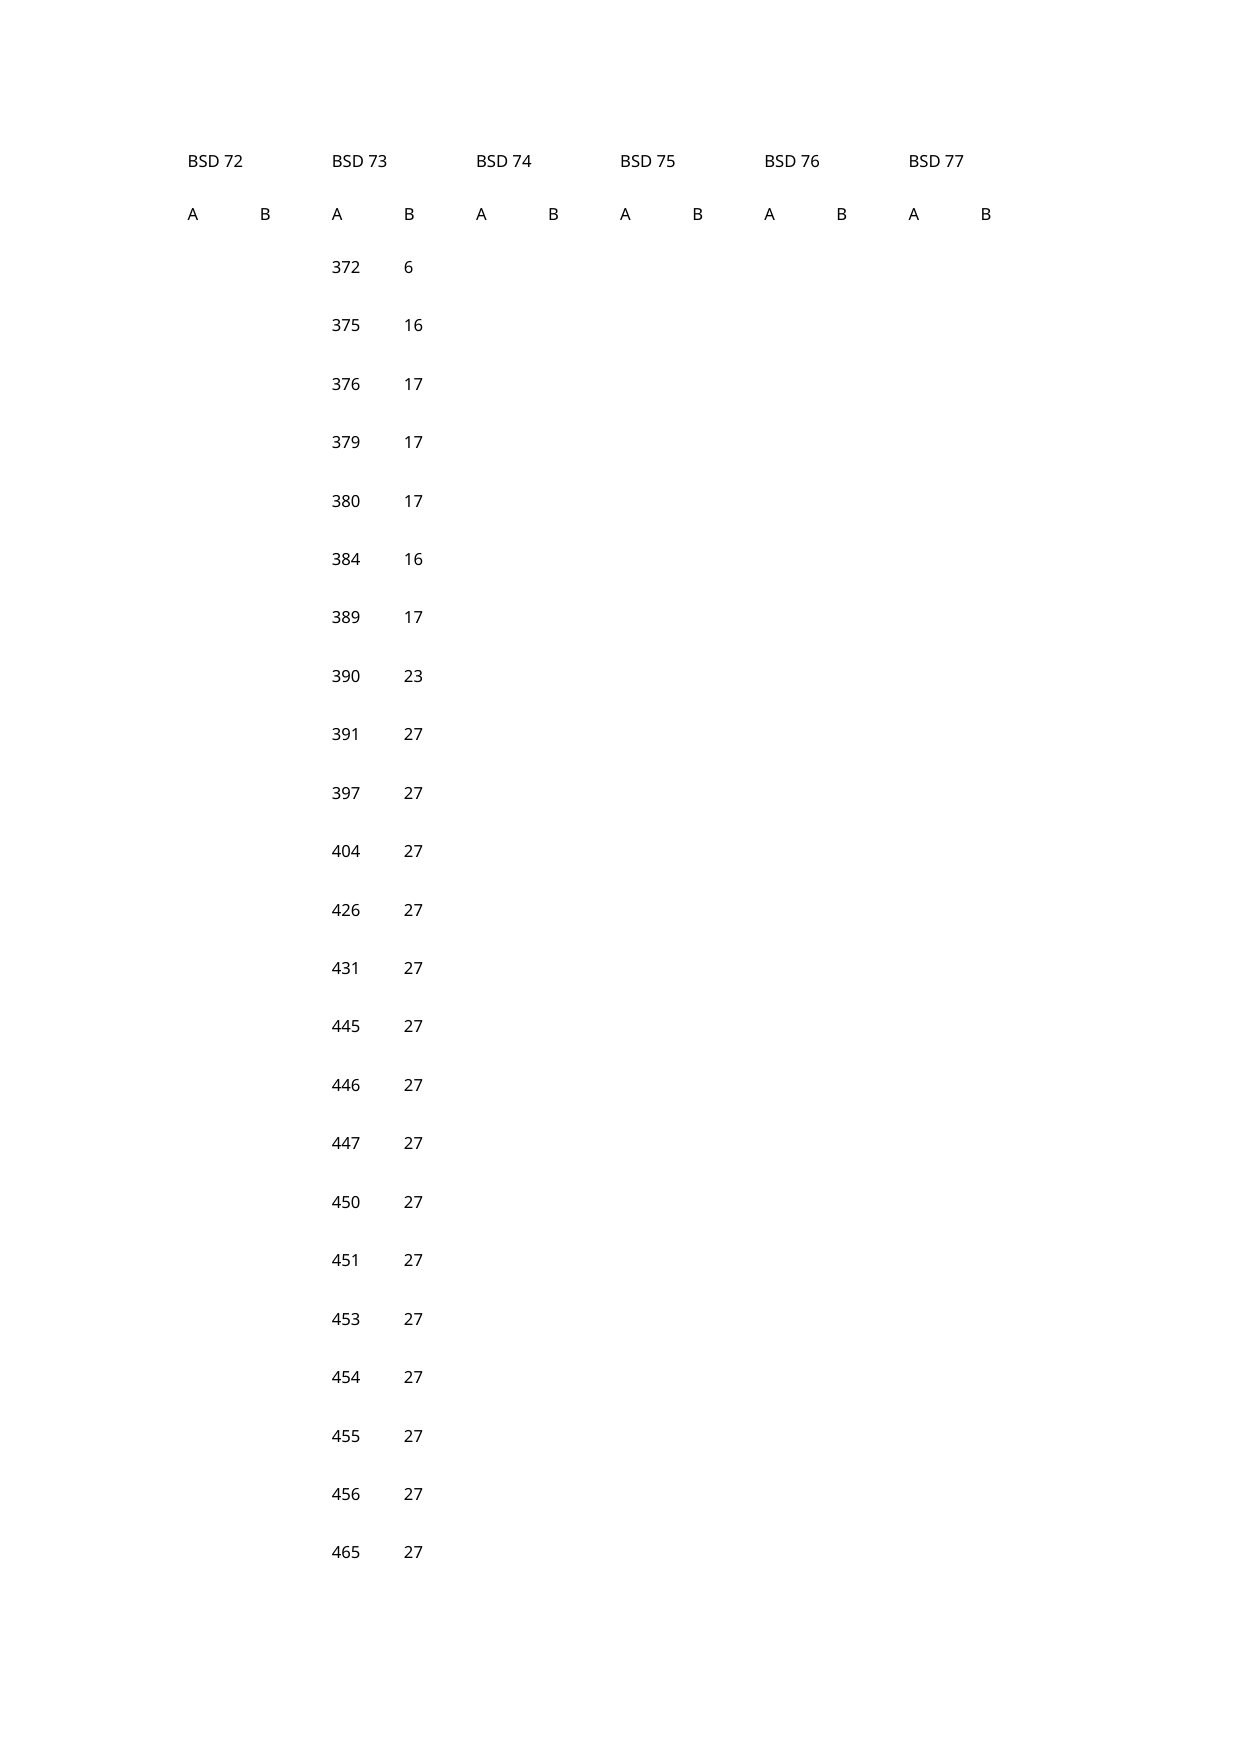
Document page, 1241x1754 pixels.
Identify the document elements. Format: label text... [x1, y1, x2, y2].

table_cell A [620, 203, 692, 255]
table_cell [836, 957, 908, 1015]
table_cell [620, 431, 692, 489]
table_cell [260, 898, 332, 957]
table_cell [980, 840, 1053, 898]
table_cell [548, 489, 620, 548]
table_cell [548, 957, 620, 1015]
table_cell [548, 1307, 620, 1366]
table_cell [908, 898, 980, 957]
table_cell [548, 1190, 620, 1249]
table_cell [692, 1307, 764, 1366]
table_cell [836, 548, 908, 606]
table_cell [836, 1249, 908, 1307]
table_cell [836, 1015, 908, 1073]
table_cell [908, 1074, 980, 1132]
table_cell 397 [332, 781, 404, 840]
table_cell 23 [404, 665, 476, 723]
table_cell [764, 1541, 836, 1599]
table_cell 17 [404, 606, 476, 664]
table_header BSD 73 [332, 150, 476, 203]
table_cell 27 [404, 1541, 476, 1599]
table_cell [908, 1366, 980, 1424]
table_cell [764, 1249, 836, 1307]
table_cell B [980, 203, 1053, 255]
table_cell [908, 840, 980, 898]
table_cell [908, 1015, 980, 1073]
table_cell [476, 1015, 548, 1073]
table_cell [836, 314, 908, 372]
table_cell [980, 1074, 1053, 1132]
table_cell 27 [404, 898, 476, 957]
table_cell [980, 255, 1053, 314]
table_cell [692, 255, 764, 314]
table_cell [836, 255, 908, 314]
table_cell [836, 1307, 908, 1366]
table_cell [620, 1190, 692, 1249]
table_cell [188, 1074, 259, 1132]
table_cell 453 [332, 1307, 404, 1366]
table_cell [476, 1074, 548, 1132]
table_cell [620, 1483, 692, 1541]
table_cell [260, 781, 332, 840]
table_cell [692, 1132, 764, 1190]
table_cell 391 [332, 723, 404, 781]
table_cell [188, 1132, 259, 1190]
table_cell [260, 606, 332, 664]
table_cell B [836, 203, 908, 255]
table_cell [260, 1249, 332, 1307]
table_cell 27 [404, 840, 476, 898]
table_cell [476, 840, 548, 898]
table_cell [692, 840, 764, 898]
table_cell [188, 606, 259, 664]
table_cell [548, 898, 620, 957]
table_cell [692, 1483, 764, 1541]
table_cell [836, 1483, 908, 1541]
table_cell [620, 723, 692, 781]
table_cell [692, 1190, 764, 1249]
table_cell [620, 255, 692, 314]
table_cell [620, 898, 692, 957]
table_cell [836, 898, 908, 957]
table_cell 454 [332, 1366, 404, 1424]
table_cell [260, 957, 332, 1015]
table_cell [188, 1015, 259, 1073]
table_cell [980, 1307, 1053, 1366]
table_cell [692, 372, 764, 431]
table_cell [476, 898, 548, 957]
table_cell [692, 431, 764, 489]
table_cell [620, 606, 692, 664]
table_cell [836, 1424, 908, 1483]
table_header BSD 72 [188, 150, 332, 203]
table_cell 445 [332, 1015, 404, 1073]
table_cell [548, 255, 620, 314]
table_cell [548, 1015, 620, 1073]
table_cell [260, 1015, 332, 1073]
table_cell A [908, 203, 980, 255]
table_cell [476, 1366, 548, 1424]
table_cell [692, 548, 764, 606]
table_cell 27 [404, 1249, 476, 1307]
table_cell [692, 665, 764, 723]
table_cell [980, 548, 1053, 606]
table_cell [836, 1132, 908, 1190]
table_cell 27 [404, 723, 476, 781]
table_cell 455 [332, 1424, 404, 1483]
table_cell 27 [404, 1074, 476, 1132]
table_header BSD 77 [908, 150, 1053, 203]
table_cell [764, 957, 836, 1015]
table_cell [908, 1249, 980, 1307]
table_cell [476, 1307, 548, 1366]
table_cell [476, 1190, 548, 1249]
table_cell [764, 781, 836, 840]
table_cell [260, 548, 332, 606]
table_cell [764, 1015, 836, 1073]
table_cell 465 [332, 1541, 404, 1599]
table_cell 426 [332, 898, 404, 957]
table_cell [188, 1366, 259, 1424]
table_cell [260, 1541, 332, 1599]
table_cell [188, 1307, 259, 1366]
table_cell [764, 1132, 836, 1190]
table_cell 450 [332, 1190, 404, 1249]
table_cell [476, 1132, 548, 1190]
table_cell [620, 314, 692, 372]
table_cell [980, 723, 1053, 781]
table_cell [620, 840, 692, 898]
table_cell [836, 1190, 908, 1249]
table_cell [548, 781, 620, 840]
table_cell [908, 1132, 980, 1190]
table_cell 27 [404, 781, 476, 840]
table_cell [908, 957, 980, 1015]
table_cell [476, 431, 548, 489]
table_cell [548, 665, 620, 723]
table_cell 16 [404, 314, 476, 372]
table_cell 6 [404, 255, 476, 314]
table_cell [764, 1190, 836, 1249]
table_header BSD 75 [620, 150, 764, 203]
table_cell [980, 1190, 1053, 1249]
table_cell [188, 898, 259, 957]
table_cell [692, 1424, 764, 1483]
table_cell [836, 723, 908, 781]
table_cell [908, 314, 980, 372]
table_cell [908, 665, 980, 723]
table_cell [620, 1015, 692, 1073]
table_cell [620, 1307, 692, 1366]
table_cell [620, 1366, 692, 1424]
table_cell B [260, 203, 332, 255]
table_cell [620, 1249, 692, 1307]
table_cell [980, 665, 1053, 723]
table_cell [476, 255, 548, 314]
table_cell [260, 489, 332, 548]
table_cell [548, 1366, 620, 1424]
table_cell [260, 1424, 332, 1483]
table_cell A [188, 203, 259, 255]
table_cell [260, 665, 332, 723]
table_header BSD 76 [764, 150, 908, 203]
table_cell [980, 1366, 1053, 1424]
table_cell [764, 1483, 836, 1541]
table_cell 27 [404, 1366, 476, 1424]
table_cell 447 [332, 1132, 404, 1190]
table_cell A [476, 203, 548, 255]
table_cell 384 [332, 548, 404, 606]
table_cell [548, 1541, 620, 1599]
table_cell [620, 372, 692, 431]
table_cell [260, 1307, 332, 1366]
table_cell 27 [404, 1132, 476, 1190]
table_cell [476, 314, 548, 372]
table_cell [764, 1366, 836, 1424]
table_cell [764, 1074, 836, 1132]
table_cell [908, 255, 980, 314]
table_cell [188, 314, 259, 372]
table_cell [188, 255, 259, 314]
table_cell [188, 1249, 259, 1307]
table_cell [692, 1249, 764, 1307]
table_cell [548, 1424, 620, 1483]
table_cell 27 [404, 1483, 476, 1541]
table_cell [188, 372, 259, 431]
table_cell [476, 1424, 548, 1483]
table_cell [548, 1483, 620, 1541]
table_cell [980, 1424, 1053, 1483]
table_cell [692, 606, 764, 664]
table_cell [548, 1132, 620, 1190]
table_cell [188, 1483, 259, 1541]
table_cell [476, 1541, 548, 1599]
table_cell B [692, 203, 764, 255]
table_cell [260, 431, 332, 489]
table_cell [476, 723, 548, 781]
table_cell [476, 372, 548, 431]
table_cell 404 [332, 840, 404, 898]
table_cell A [332, 203, 404, 255]
table_cell [764, 548, 836, 606]
table_cell [476, 489, 548, 548]
table_cell [980, 1015, 1053, 1073]
table_cell [620, 1132, 692, 1190]
table_cell [692, 898, 764, 957]
table_cell 27 [404, 1307, 476, 1366]
table_cell 17 [404, 372, 476, 431]
table_cell B [404, 203, 476, 255]
table_cell 27 [404, 1015, 476, 1073]
table_cell [836, 606, 908, 664]
table_cell [260, 1132, 332, 1190]
table_cell [908, 548, 980, 606]
table_cell [260, 1483, 332, 1541]
table_cell [692, 723, 764, 781]
table_cell 451 [332, 1249, 404, 1307]
table_cell [188, 665, 259, 723]
table_cell [548, 723, 620, 781]
table_cell [836, 1366, 908, 1424]
table_cell [836, 665, 908, 723]
table_cell [764, 372, 836, 431]
table_cell [692, 1366, 764, 1424]
table_cell [980, 1249, 1053, 1307]
table_cell [476, 548, 548, 606]
table_cell [692, 489, 764, 548]
table_cell [260, 372, 332, 431]
table_cell [980, 781, 1053, 840]
table_cell [188, 957, 259, 1015]
table_cell [764, 255, 836, 314]
table_cell [188, 548, 259, 606]
table_cell [476, 1249, 548, 1307]
table_cell [548, 372, 620, 431]
table_cell [692, 781, 764, 840]
table_cell [980, 1132, 1053, 1190]
table_cell [908, 606, 980, 664]
table_cell [188, 723, 259, 781]
table_cell 390 [332, 665, 404, 723]
table_cell [908, 431, 980, 489]
table_cell [764, 723, 836, 781]
table_cell 456 [332, 1483, 404, 1541]
table_cell 27 [404, 1190, 476, 1249]
table_cell A [764, 203, 836, 255]
table_cell [764, 606, 836, 664]
table_cell [908, 781, 980, 840]
table_cell [980, 957, 1053, 1015]
table_cell [548, 840, 620, 898]
table_cell [836, 1074, 908, 1132]
table_cell [908, 489, 980, 548]
table_cell [908, 1424, 980, 1483]
table_cell [764, 314, 836, 372]
table_cell 389 [332, 606, 404, 664]
table_cell [980, 489, 1053, 548]
table_cell [764, 840, 836, 898]
table_cell B [548, 203, 620, 255]
table_cell [980, 372, 1053, 431]
table_cell [260, 255, 332, 314]
table_cell [188, 1424, 259, 1483]
table_cell 27 [404, 957, 476, 1015]
table_cell [188, 1541, 259, 1599]
table_cell [836, 489, 908, 548]
table_cell [908, 1307, 980, 1366]
table_cell [260, 1366, 332, 1424]
table_cell [980, 431, 1053, 489]
table_cell [980, 1483, 1053, 1541]
table_cell [548, 314, 620, 372]
table_cell [836, 1541, 908, 1599]
table_header BSD 74 [476, 150, 620, 203]
table_cell [908, 1190, 980, 1249]
table_cell [836, 781, 908, 840]
table_cell [188, 1190, 259, 1249]
table_cell [764, 898, 836, 957]
table_cell [620, 489, 692, 548]
table_cell [188, 840, 259, 898]
table_cell [188, 489, 259, 548]
table_cell [908, 372, 980, 431]
table_cell [260, 840, 332, 898]
table_cell 27 [404, 1424, 476, 1483]
table_cell [764, 1307, 836, 1366]
table_cell [764, 665, 836, 723]
table_cell [908, 723, 980, 781]
table_cell [260, 314, 332, 372]
table_cell [188, 431, 259, 489]
table_cell [764, 1424, 836, 1483]
table_cell [620, 1541, 692, 1599]
table_cell [692, 1015, 764, 1073]
table_cell [692, 1074, 764, 1132]
table_cell [980, 898, 1053, 957]
table_cell [980, 314, 1053, 372]
table_cell [548, 606, 620, 664]
table_cell [476, 606, 548, 664]
table_cell 446 [332, 1074, 404, 1132]
table_cell [836, 431, 908, 489]
table_cell 16 [404, 548, 476, 606]
table_cell 17 [404, 431, 476, 489]
table_cell [188, 781, 259, 840]
table_cell 380 [332, 489, 404, 548]
table_cell [836, 840, 908, 898]
table_cell 375 [332, 314, 404, 372]
table_cell [908, 1483, 980, 1541]
table_cell [548, 1249, 620, 1307]
table_cell [620, 665, 692, 723]
table_cell [620, 957, 692, 1015]
table_cell [692, 314, 764, 372]
table_cell [476, 1483, 548, 1541]
table_cell [260, 723, 332, 781]
table_cell [980, 606, 1053, 664]
table_cell [764, 489, 836, 548]
table_cell 17 [404, 489, 476, 548]
table_cell [620, 781, 692, 840]
table_cell [836, 372, 908, 431]
table_cell [620, 1424, 692, 1483]
table_cell [476, 957, 548, 1015]
table_cell [260, 1190, 332, 1249]
table_cell [260, 1074, 332, 1132]
table_cell [548, 548, 620, 606]
table_cell 376 [332, 372, 404, 431]
table_cell [908, 1541, 980, 1599]
table_cell [620, 1074, 692, 1132]
table_cell 431 [332, 957, 404, 1015]
table_cell [764, 431, 836, 489]
table_cell [476, 665, 548, 723]
table_cell [692, 957, 764, 1015]
table_cell 379 [332, 431, 404, 489]
table_cell [980, 1541, 1053, 1599]
table_cell [548, 431, 620, 489]
table_cell [548, 1074, 620, 1132]
table_cell 372 [332, 255, 404, 314]
table_cell [476, 781, 548, 840]
table_cell [692, 1541, 764, 1599]
table_cell [620, 548, 692, 606]
